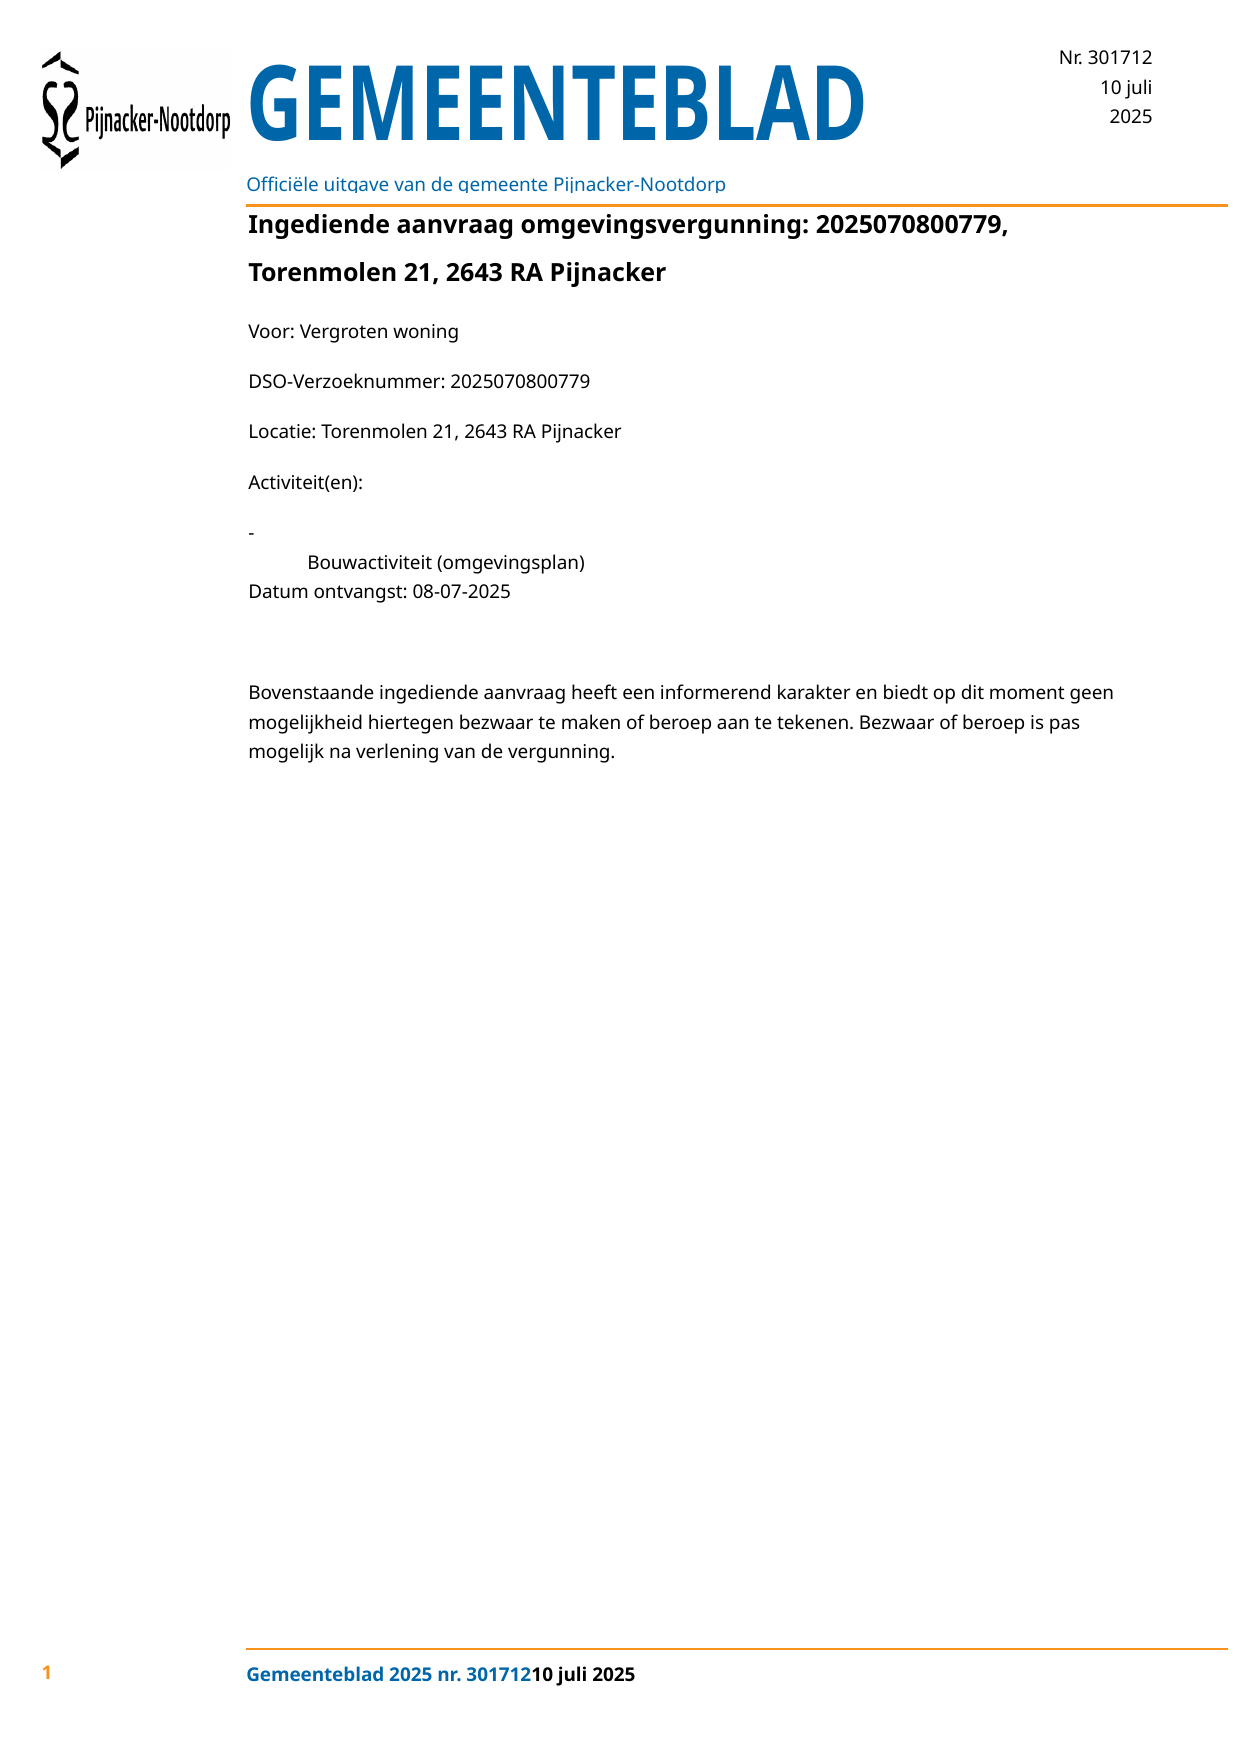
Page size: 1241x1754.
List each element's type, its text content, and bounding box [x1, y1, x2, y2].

text Locatie: Torenmolen 21, 2643 RA Pijnacker [248, 419, 1152, 444]
text DSO-Verzoeknummer: 2025070800779 [248, 368, 1152, 394]
picture [41, 47, 231, 172]
text Bovenstaande ingediende aanvraag heeft een informerend karakter en biedt op dit moment geen mogelijkheid hiertegen bezwaar te maken of beroep aan te tekenen. Bezwaar of beroep is pas mogelijk na verlening van de vergunning. [248, 679, 1152, 764]
text Voor: Vergroten woning [248, 318, 1152, 344]
text Activiteit(en): [248, 469, 1152, 495]
text Ingediende aanvraag omgevingsvergunning: 2025070800779, Torenmolen 21, 2643 RA Pijnacker [248, 207, 1152, 288]
list Bouwactiviteit (omgevingsplan) [248, 549, 1152, 575]
text Datum ontvangst: 08-07-2025 [248, 579, 1152, 604]
